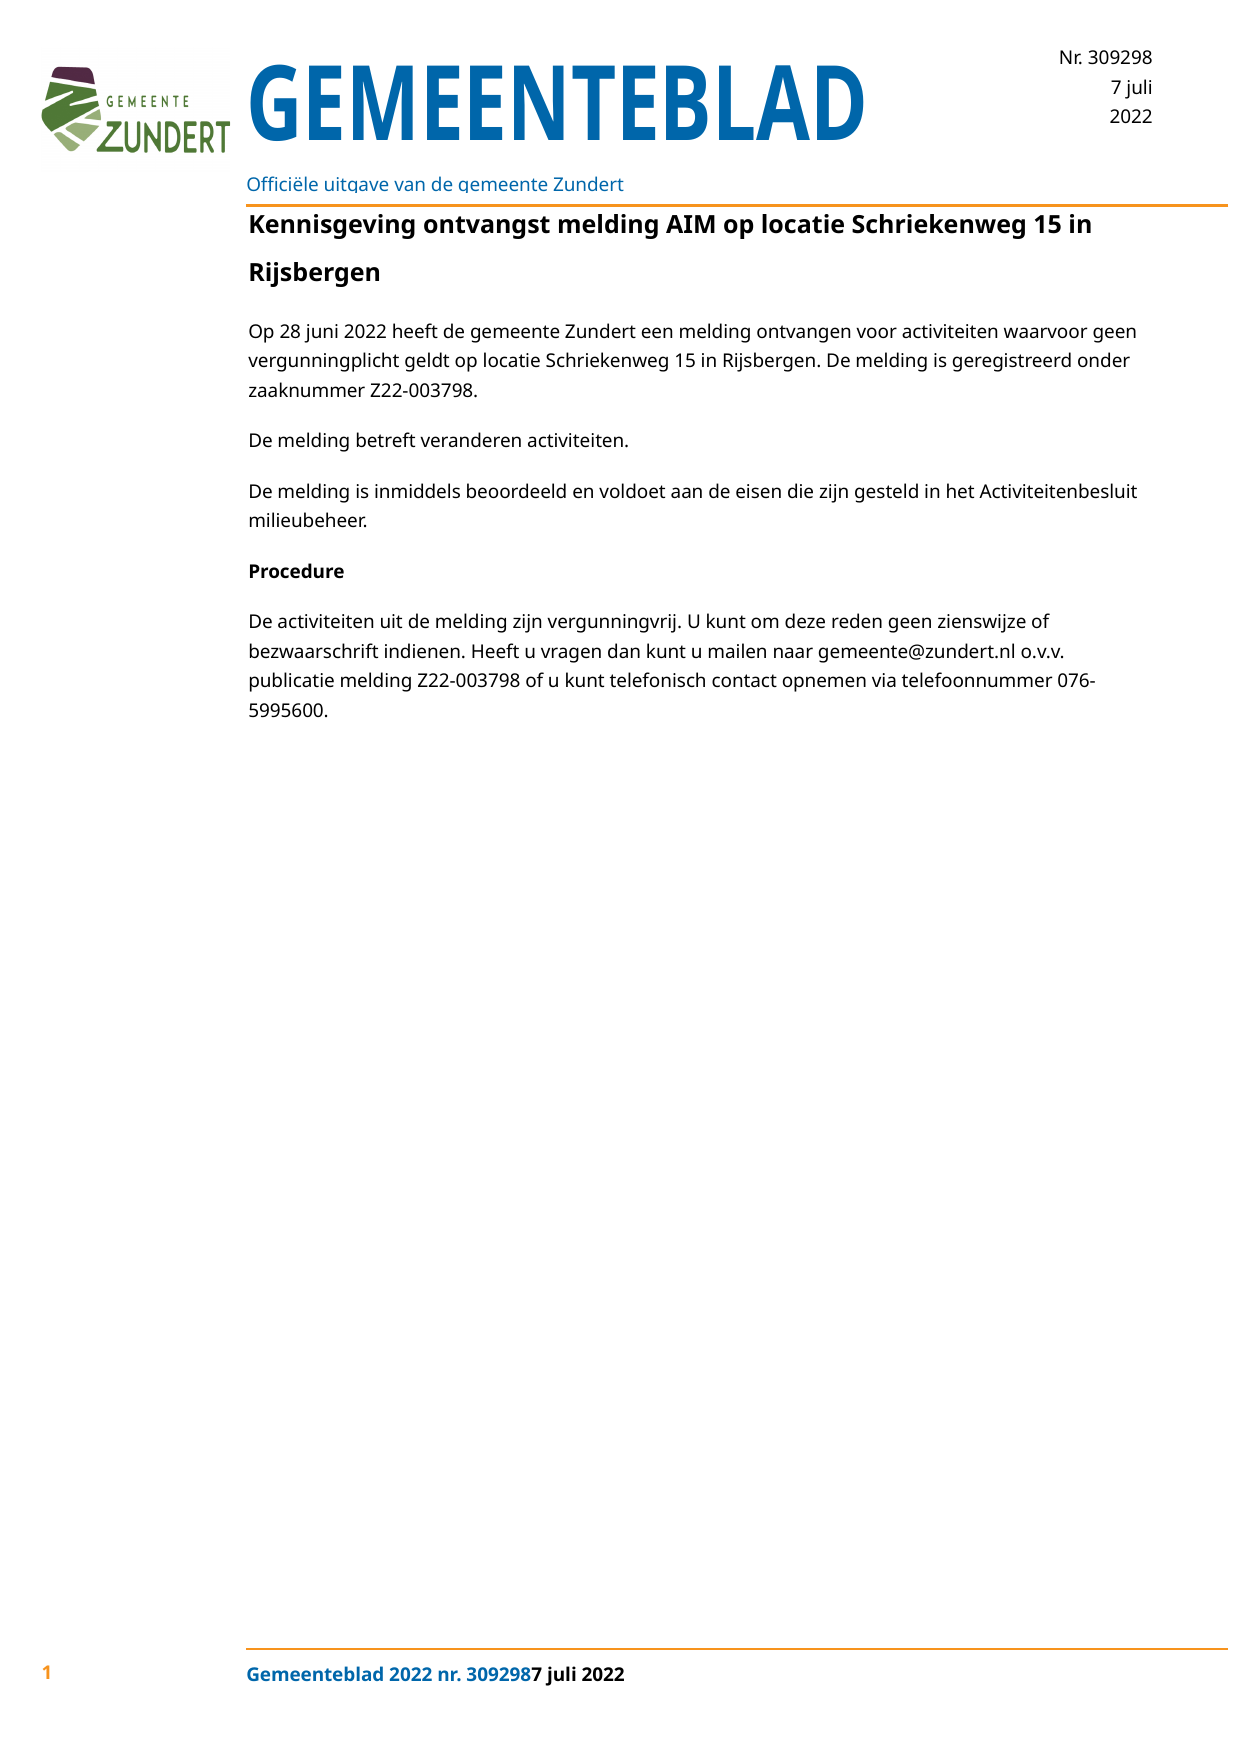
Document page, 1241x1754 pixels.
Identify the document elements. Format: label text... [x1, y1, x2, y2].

text Procedure [248, 558, 1152, 584]
text De activiteiten uit de melding zijn vergunningvrij. U kunt om deze reden geen zienswijze of bezwaarschrift indienen. Heeft u vragen dan kunt u mailen naar gemeente@zundert.nl o.v.v. publicatie melding Z22-003798 of u kunt telefonisch contact opnemen via telefoonnummer 076-5995600. [248, 608, 1152, 723]
text De melding is inmiddels beoordeeld en voldoet aan de eisen die zijn gesteld in het Activiteitenbesluit milieubeheer. [248, 478, 1152, 533]
text De melding betreft veranderen activiteiten. [248, 427, 1152, 453]
picture [41, 47, 231, 172]
text Kennisgeving ontvangst melding AIM op locatie Schriekenweg 15 in Rijsbergen [248, 207, 1152, 288]
text Op 28 juni 2022 heeft de gemeente Zundert een melding ontvangen voor activiteiten waarvoor geen vergunningplicht geldt op locatie Schriekenweg 15 in Rijsbergen. De melding is geregistreerd onder zaaknummer Z22-003798. [248, 318, 1152, 403]
